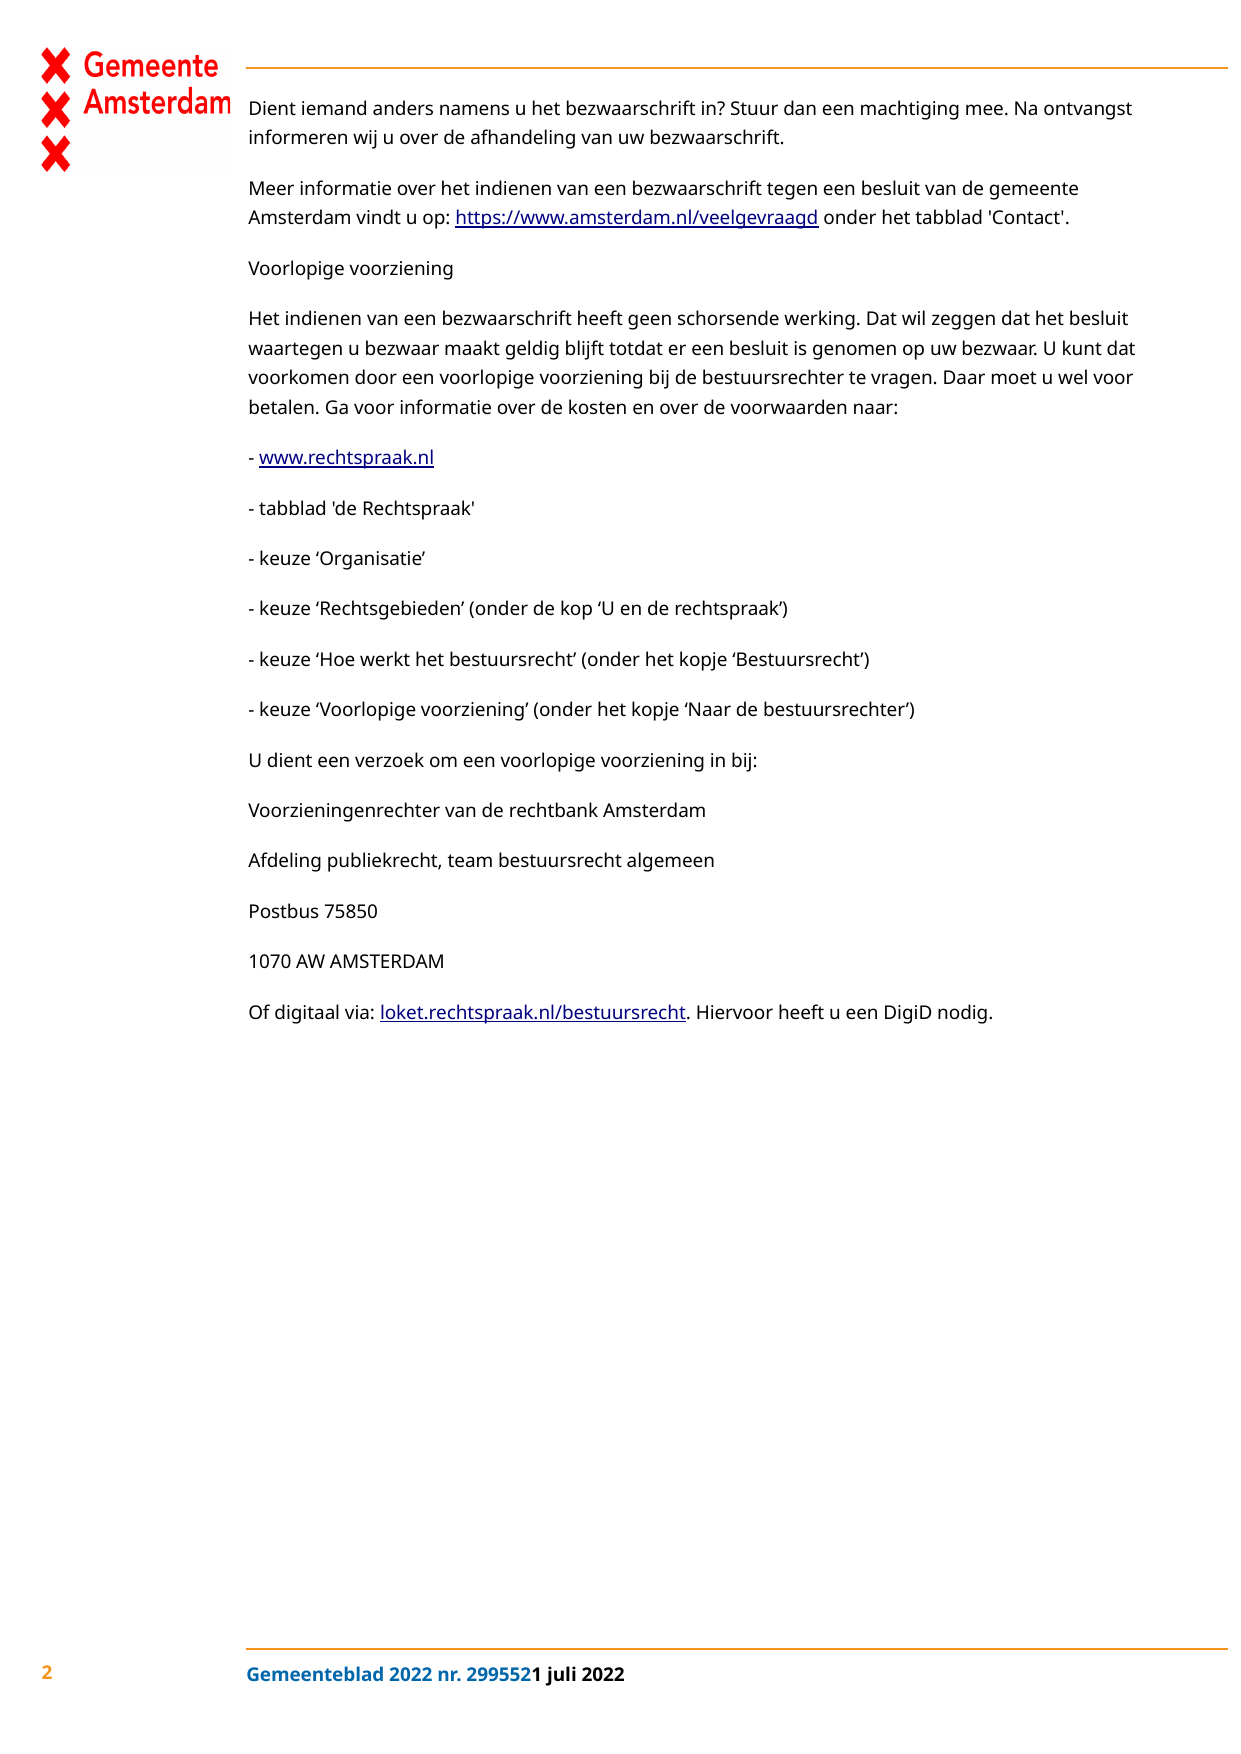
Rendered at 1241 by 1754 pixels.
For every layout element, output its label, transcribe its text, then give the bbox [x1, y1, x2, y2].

text - keuze ‘Voorlopige voorziening’ (onder het kopje ‘Naar de bestuursrechter’) [248, 696, 1152, 722]
picture [41, 47, 231, 172]
text Voorzieningenrechter van de rechtbank Amsterdam [248, 797, 1152, 823]
text Voorlopige voorziening [248, 255, 1152, 281]
text Meer informatie over het indienen van een bezwaarschrift tegen een besluit van de gemeente Amsterdam vindt u op: https://www.amsterdam.nl/veelgevraagd onder het tabblad 'Contact'. [248, 175, 1152, 230]
text U dient een verzoek om een voorlopige voorziening in bij: [248, 747, 1152, 773]
text - keuze ‘Organisatie’ [248, 545, 1152, 571]
text Of digitaal via: loket.rechtspraak.nl/bestuursrecht. Hiervoor heeft u een DigiD nodig. [248, 999, 1152, 1025]
text - keuze ‘Rechtsgebieden’ (onder de kop ‘U en de rechtspraak’) [248, 596, 1152, 621]
text Afdeling publiekrecht, team bestuursrecht algemeen [248, 848, 1152, 873]
text - www.rechtspraak.nl [248, 444, 1152, 470]
text Het indienen van een bezwaarschrift heeft geen schorsende werking. Dat wil zeggen dat het besluit waartegen u bezwaar maakt geldig blijft totdat er een besluit is genomen op uw bezwaar. U kunt dat voorkomen door een voorlopige voorziening bij de bestuursrechter te vragen. Daar moet u wel voor betalen. Ga voor informatie over de kosten en over de voorwaarden naar: [248, 305, 1152, 420]
text Dient iemand anders namens u het bezwaarschrift in? Stuur dan een machtiging mee. Na ontvangst informeren wij u over de afhandeling van uw bezwaarschrift. [248, 95, 1152, 150]
text Postbus 75850 [248, 898, 1152, 924]
text - tabblad 'de Rechtspraak' [248, 495, 1152, 521]
text - keuze ‘Hoe werkt het bestuursrecht’ (onder het kopje ‘Bestuursrecht’) [248, 646, 1152, 672]
text 1070 AW AMSTERDAM [248, 948, 1152, 974]
